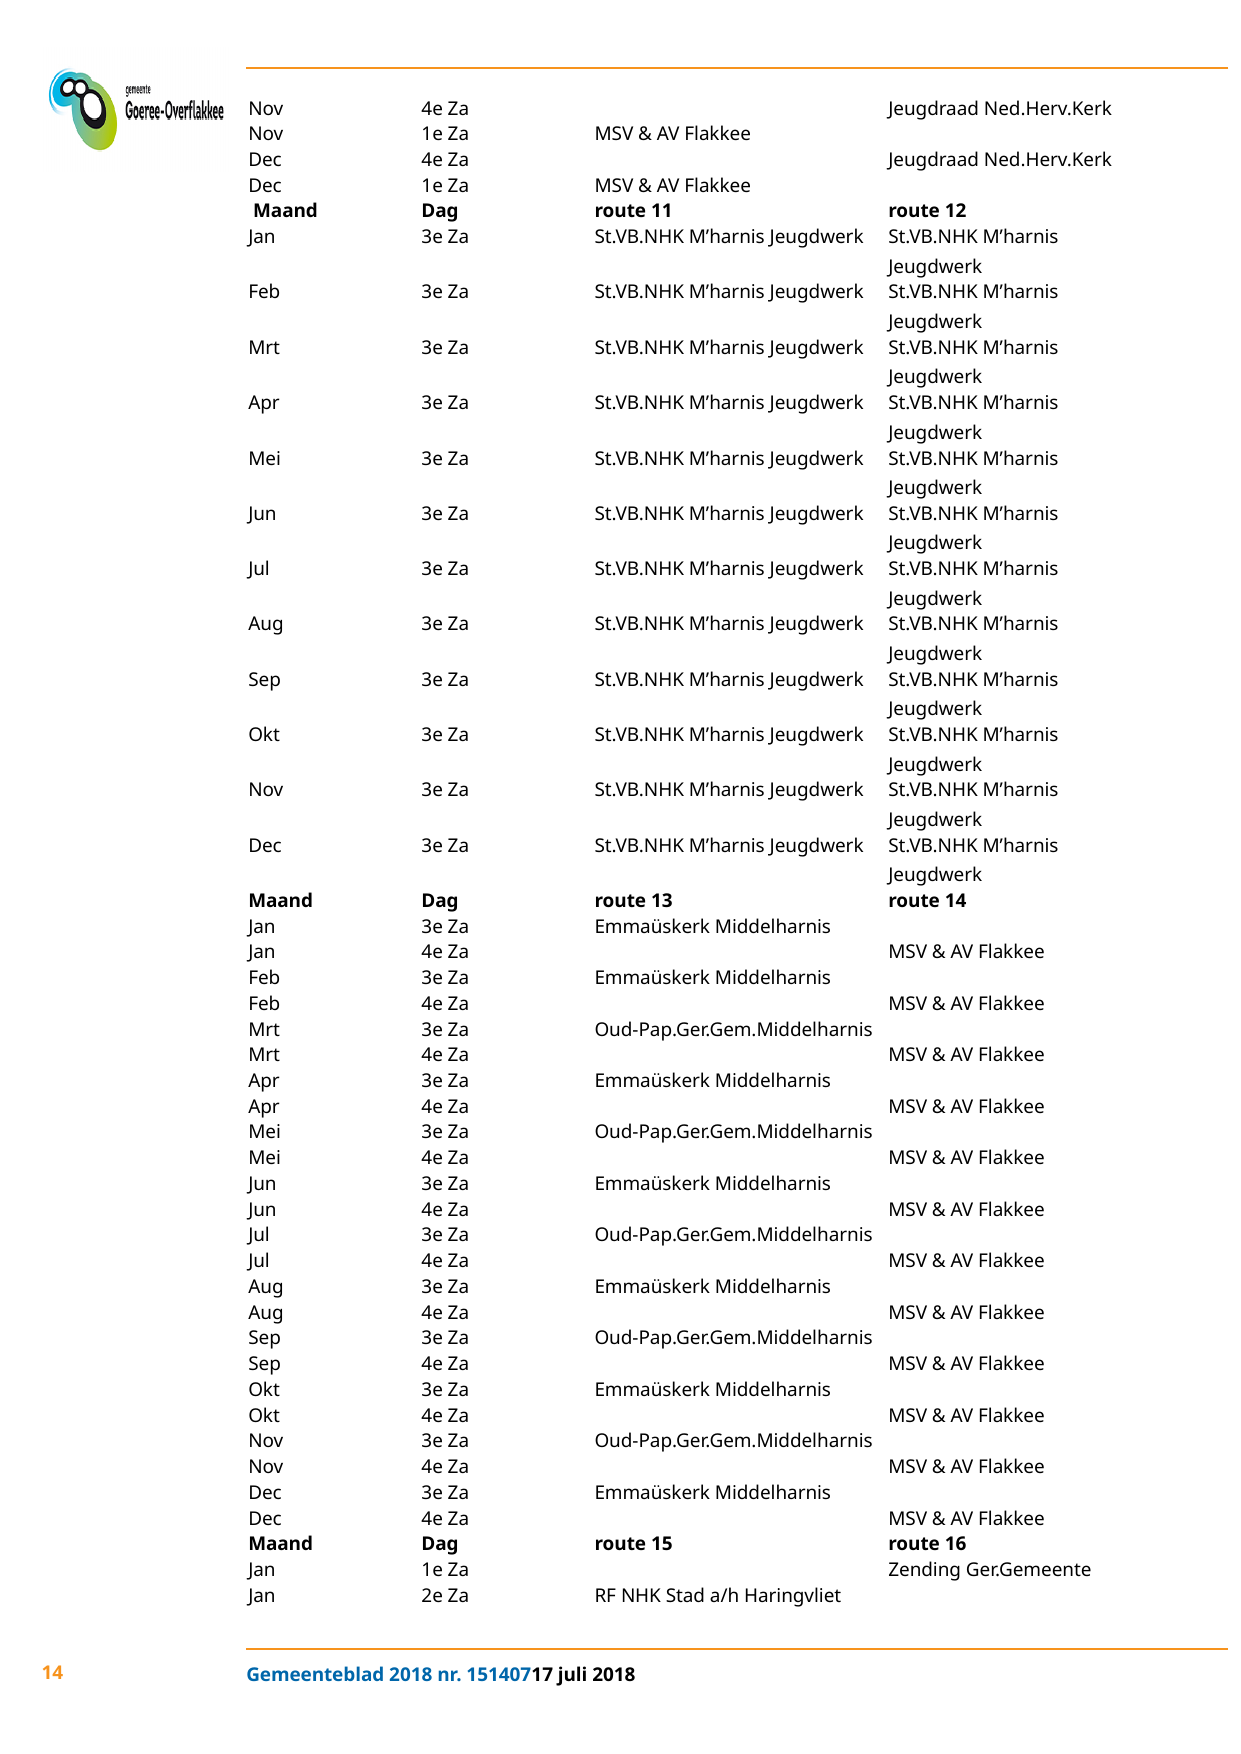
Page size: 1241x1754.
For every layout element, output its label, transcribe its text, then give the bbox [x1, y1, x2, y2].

table_cell 4e Za [421, 95, 594, 121]
table_cell St.VB.NHK M’harnis Jeugdwerk [594, 777, 888, 832]
table_cell 4e Za [421, 1402, 594, 1427]
table_cell [888, 1016, 1152, 1042]
table_cell [888, 1067, 1152, 1093]
table_cell 3e Za [421, 611, 594, 666]
table_cell [888, 913, 1152, 939]
table_cell 4e Za [421, 1299, 594, 1324]
table_cell Jeugdraad Ned.Herv.Kerk [888, 95, 1152, 121]
table_cell Feb [248, 279, 421, 334]
table_cell Nov [248, 777, 421, 832]
table_cell Okt [248, 1402, 421, 1427]
table_cell Dec [248, 172, 421, 198]
table_cell Mrt [248, 1016, 421, 1042]
table_cell 3e Za [421, 224, 594, 279]
table_cell Okt [248, 721, 421, 777]
table_cell Jul [248, 555, 421, 611]
table_cell [888, 1376, 1152, 1402]
table_cell Oud-Pap.Ger.Gem.Middelharnis [594, 1428, 888, 1453]
table_cell Mei [248, 1145, 421, 1170]
table_cell St.VB.NHK M’harnis Jeugdwerk [888, 555, 1152, 611]
table_cell MSV & AV Flakkee [888, 990, 1152, 1016]
table_cell Mrt [248, 334, 421, 389]
table_cell Jan [248, 1582, 421, 1608]
table_cell [594, 1042, 888, 1067]
table_cell Nov [248, 121, 421, 146]
table_cell 4e Za [421, 1505, 594, 1530]
table_cell Mei [248, 1119, 421, 1144]
table_cell Sep [248, 1325, 421, 1350]
table_cell Mei [248, 445, 421, 500]
table_cell St.VB.NHK M’harnis Jeugdwerk [888, 279, 1152, 334]
table_cell Oud-Pap.Ger.Gem.Middelharnis [594, 1222, 888, 1247]
table_cell St.VB.NHK M’harnis Jeugdwerk [594, 721, 888, 777]
table_cell St.VB.NHK M’harnis Jeugdwerk [594, 611, 888, 666]
table_cell St.VB.NHK M’harnis Jeugdwerk [594, 279, 888, 334]
table_cell St.VB.NHK M’harnis Jeugdwerk [888, 334, 1152, 389]
table_cell St.VB.NHK M’harnis Jeugdwerk [888, 500, 1152, 555]
table_cell MSV & AV Flakkee [594, 172, 888, 198]
table_cell Dec [248, 1479, 421, 1505]
table_cell MSV & AV Flakkee [888, 1145, 1152, 1170]
table_cell Maand [248, 1530, 421, 1556]
table_cell [594, 939, 888, 964]
table_cell St.VB.NHK M’harnis Jeugdwerk [594, 445, 888, 500]
table_cell 3e Za [421, 279, 594, 334]
table_cell 3e Za [421, 1119, 594, 1144]
table_cell 3e Za [421, 1222, 594, 1247]
table_cell 4e Za [421, 990, 594, 1016]
table_cell St.VB.NHK M’harnis Jeugdwerk [594, 832, 888, 887]
picture [41, 47, 231, 172]
table_cell 1e Za [421, 1556, 594, 1582]
table_cell Apr [248, 1067, 421, 1093]
table_cell route 15 [594, 1530, 888, 1556]
table_cell Jul [248, 1222, 421, 1247]
table_cell [594, 1145, 888, 1170]
table_cell Mrt [248, 1042, 421, 1067]
table_cell St.VB.NHK M’harnis Jeugdwerk [594, 389, 888, 445]
table_cell St.VB.NHK M’harnis Jeugdwerk [594, 500, 888, 555]
table_cell 3e Za [421, 832, 594, 887]
table_cell Sep [248, 1350, 421, 1376]
table_cell St.VB.NHK M’harnis Jeugdwerk [888, 721, 1152, 777]
table_cell St.VB.NHK M’harnis Jeugdwerk [888, 832, 1152, 887]
table_cell 3e Za [421, 389, 594, 445]
table_cell MSV & AV Flakkee [888, 1453, 1152, 1479]
table_cell [888, 172, 1152, 198]
table_cell 1e Za [421, 121, 594, 146]
table_cell 3e Za [421, 1479, 594, 1505]
table_cell 3e Za [421, 1376, 594, 1402]
table_cell 1e Za [421, 172, 594, 198]
table_cell Emmaüskerk Middelharnis [594, 1170, 888, 1196]
table_cell 3e Za [421, 721, 594, 777]
table_cell Emmaüskerk Middelharnis [594, 964, 888, 990]
table_cell Oud-Pap.Ger.Gem.Middelharnis [594, 1016, 888, 1042]
table_cell 3e Za [421, 1170, 594, 1196]
table_cell 4e Za [421, 1453, 594, 1479]
table_cell 4e Za [421, 1248, 594, 1273]
table_cell Nov [248, 95, 421, 121]
table_cell [594, 1453, 888, 1479]
table_cell 3e Za [421, 777, 594, 832]
table_cell [594, 1402, 888, 1427]
table_cell [594, 146, 888, 172]
table_cell MSV & AV Flakkee [888, 1505, 1152, 1530]
table_cell 4e Za [421, 939, 594, 964]
table_cell [888, 1273, 1152, 1299]
table_cell [594, 1093, 888, 1119]
table_cell 2e Za [421, 1582, 594, 1608]
table_cell Jun [248, 1196, 421, 1222]
table_cell MSV & AV Flakkee [888, 1299, 1152, 1324]
table_cell 3e Za [421, 445, 594, 500]
table_cell 3e Za [421, 913, 594, 939]
table_cell Feb [248, 990, 421, 1016]
table_cell Jun [248, 500, 421, 555]
table_cell 3e Za [421, 666, 594, 721]
table_cell [594, 1350, 888, 1376]
table_cell [888, 1222, 1152, 1247]
table_cell Maand [248, 887, 421, 913]
table_cell 3e Za [421, 1325, 594, 1350]
table_cell Jun [248, 1170, 421, 1196]
table_cell Dec [248, 832, 421, 887]
table_cell 3e Za [421, 1428, 594, 1453]
table_cell route 16 [888, 1530, 1152, 1556]
table_cell 4e Za [421, 1196, 594, 1222]
table_cell Dec [248, 146, 421, 172]
table_cell [594, 1505, 888, 1530]
table_cell 4e Za [421, 1350, 594, 1376]
table_cell Jan [248, 913, 421, 939]
table_cell Nov [248, 1428, 421, 1453]
table_cell Jan [248, 224, 421, 279]
table_cell Aug [248, 611, 421, 666]
table_cell MSV & AV Flakkee [888, 1042, 1152, 1067]
table_cell Aug [248, 1299, 421, 1324]
table_cell Sep [248, 666, 421, 721]
table_cell Emmaüskerk Middelharnis [594, 1067, 888, 1093]
table_cell 3e Za [421, 555, 594, 611]
table_cell [888, 964, 1152, 990]
table_cell MSV & AV Flakkee [594, 121, 888, 146]
table_cell Dec [248, 1505, 421, 1530]
table_cell [594, 990, 888, 1016]
table_cell 4e Za [421, 1042, 594, 1067]
table_cell [888, 1479, 1152, 1505]
table_cell 4e Za [421, 146, 594, 172]
table_cell Dag [421, 198, 594, 223]
table_cell [594, 1248, 888, 1273]
table_cell 3e Za [421, 334, 594, 389]
table_cell St.VB.NHK M’harnis Jeugdwerk [888, 611, 1152, 666]
table_cell Emmaüskerk Middelharnis [594, 913, 888, 939]
table_cell 4e Za [421, 1093, 594, 1119]
table_cell [888, 1119, 1152, 1144]
table_cell 4e Za [421, 1145, 594, 1170]
table_cell Jan [248, 1556, 421, 1582]
table_cell St.VB.NHK M’harnis Jeugdwerk [888, 777, 1152, 832]
table_cell Apr [248, 389, 421, 445]
table_cell St.VB.NHK M’harnis Jeugdwerk [888, 389, 1152, 445]
table_cell St.VB.NHK M’harnis Jeugdwerk [888, 666, 1152, 721]
table_cell Feb [248, 964, 421, 990]
table_cell MSV & AV Flakkee [888, 1196, 1152, 1222]
table_cell MSV & AV Flakkee [888, 1402, 1152, 1427]
table_cell Maand [248, 198, 421, 223]
table_cell MSV & AV Flakkee [888, 1248, 1152, 1273]
table_cell [888, 1170, 1152, 1196]
table_cell Jul [248, 1248, 421, 1273]
table_cell [594, 1196, 888, 1222]
table_cell [888, 1428, 1152, 1453]
table_cell Nov [248, 1453, 421, 1479]
table_cell St.VB.NHK M’harnis Jeugdwerk [594, 555, 888, 611]
table_cell 3e Za [421, 1067, 594, 1093]
table_cell St.VB.NHK M’harnis Jeugdwerk [594, 666, 888, 721]
table_cell Jeugdraad Ned.Herv.Kerk [888, 146, 1152, 172]
table_cell St.VB.NHK M’harnis Jeugdwerk [888, 445, 1152, 500]
table_cell St.VB.NHK M’harnis Jeugdwerk [594, 224, 888, 279]
table_cell [888, 1325, 1152, 1350]
table_cell MSV & AV Flakkee [888, 939, 1152, 964]
table_cell [594, 1556, 888, 1582]
table_cell [888, 121, 1152, 146]
table_cell St.VB.NHK M’harnis Jeugdwerk [594, 334, 888, 389]
table_cell Jan [248, 939, 421, 964]
table_cell Oud-Pap.Ger.Gem.Middelharnis [594, 1119, 888, 1144]
table_cell 3e Za [421, 1016, 594, 1042]
table_cell 3e Za [421, 964, 594, 990]
table_cell St.VB.NHK M’harnis Jeugdwerk [888, 224, 1152, 279]
table_cell route 12 [888, 198, 1152, 223]
table_cell route 11 [594, 198, 888, 223]
table_cell route 13 [594, 887, 888, 913]
table_cell [888, 1582, 1152, 1608]
table_cell RF NHK Stad a/h Haringvliet [594, 1582, 888, 1608]
table_cell [594, 1299, 888, 1324]
table_cell 3e Za [421, 500, 594, 555]
table_cell route 14 [888, 887, 1152, 913]
table_cell MSV & AV Flakkee [888, 1350, 1152, 1376]
table_cell Dag [421, 887, 594, 913]
table_cell Apr [248, 1093, 421, 1119]
table_cell Dag [421, 1530, 594, 1556]
table_cell MSV & AV Flakkee [888, 1093, 1152, 1119]
table_cell 3e Za [421, 1273, 594, 1299]
table_cell Emmaüskerk Middelharnis [594, 1479, 888, 1505]
table_cell Emmaüskerk Middelharnis [594, 1376, 888, 1402]
table_cell Okt [248, 1376, 421, 1402]
table_cell Zending Ger.Gemeente [888, 1556, 1152, 1582]
table_cell [594, 95, 888, 121]
table_cell Emmaüskerk Middelharnis [594, 1273, 888, 1299]
table_cell Oud-Pap.Ger.Gem.Middelharnis [594, 1325, 888, 1350]
table_cell Aug [248, 1273, 421, 1299]
